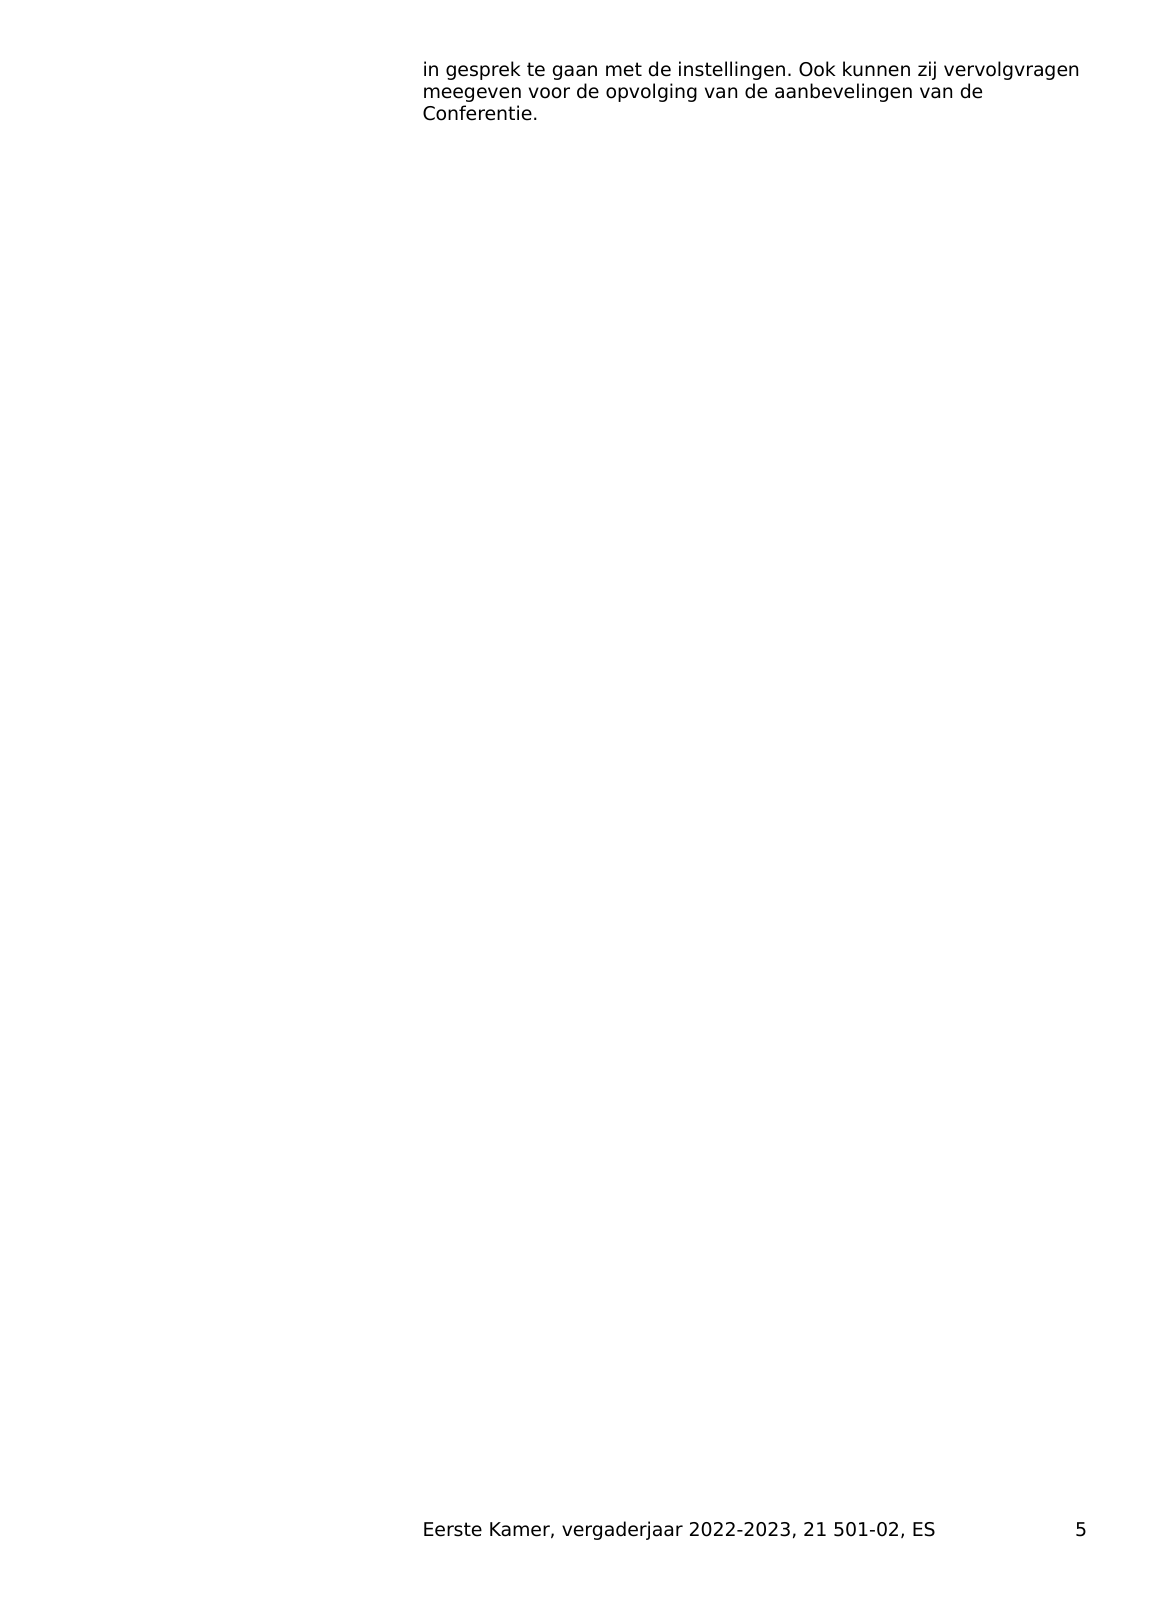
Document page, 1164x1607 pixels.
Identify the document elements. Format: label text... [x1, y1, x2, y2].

text in gesprek te gaan met de instellingen. Ook kunnen zij vervolgvragen meegeven voor de opvolging van de aanbevelingen van de Conferentie. [422, 59, 1087, 125]
